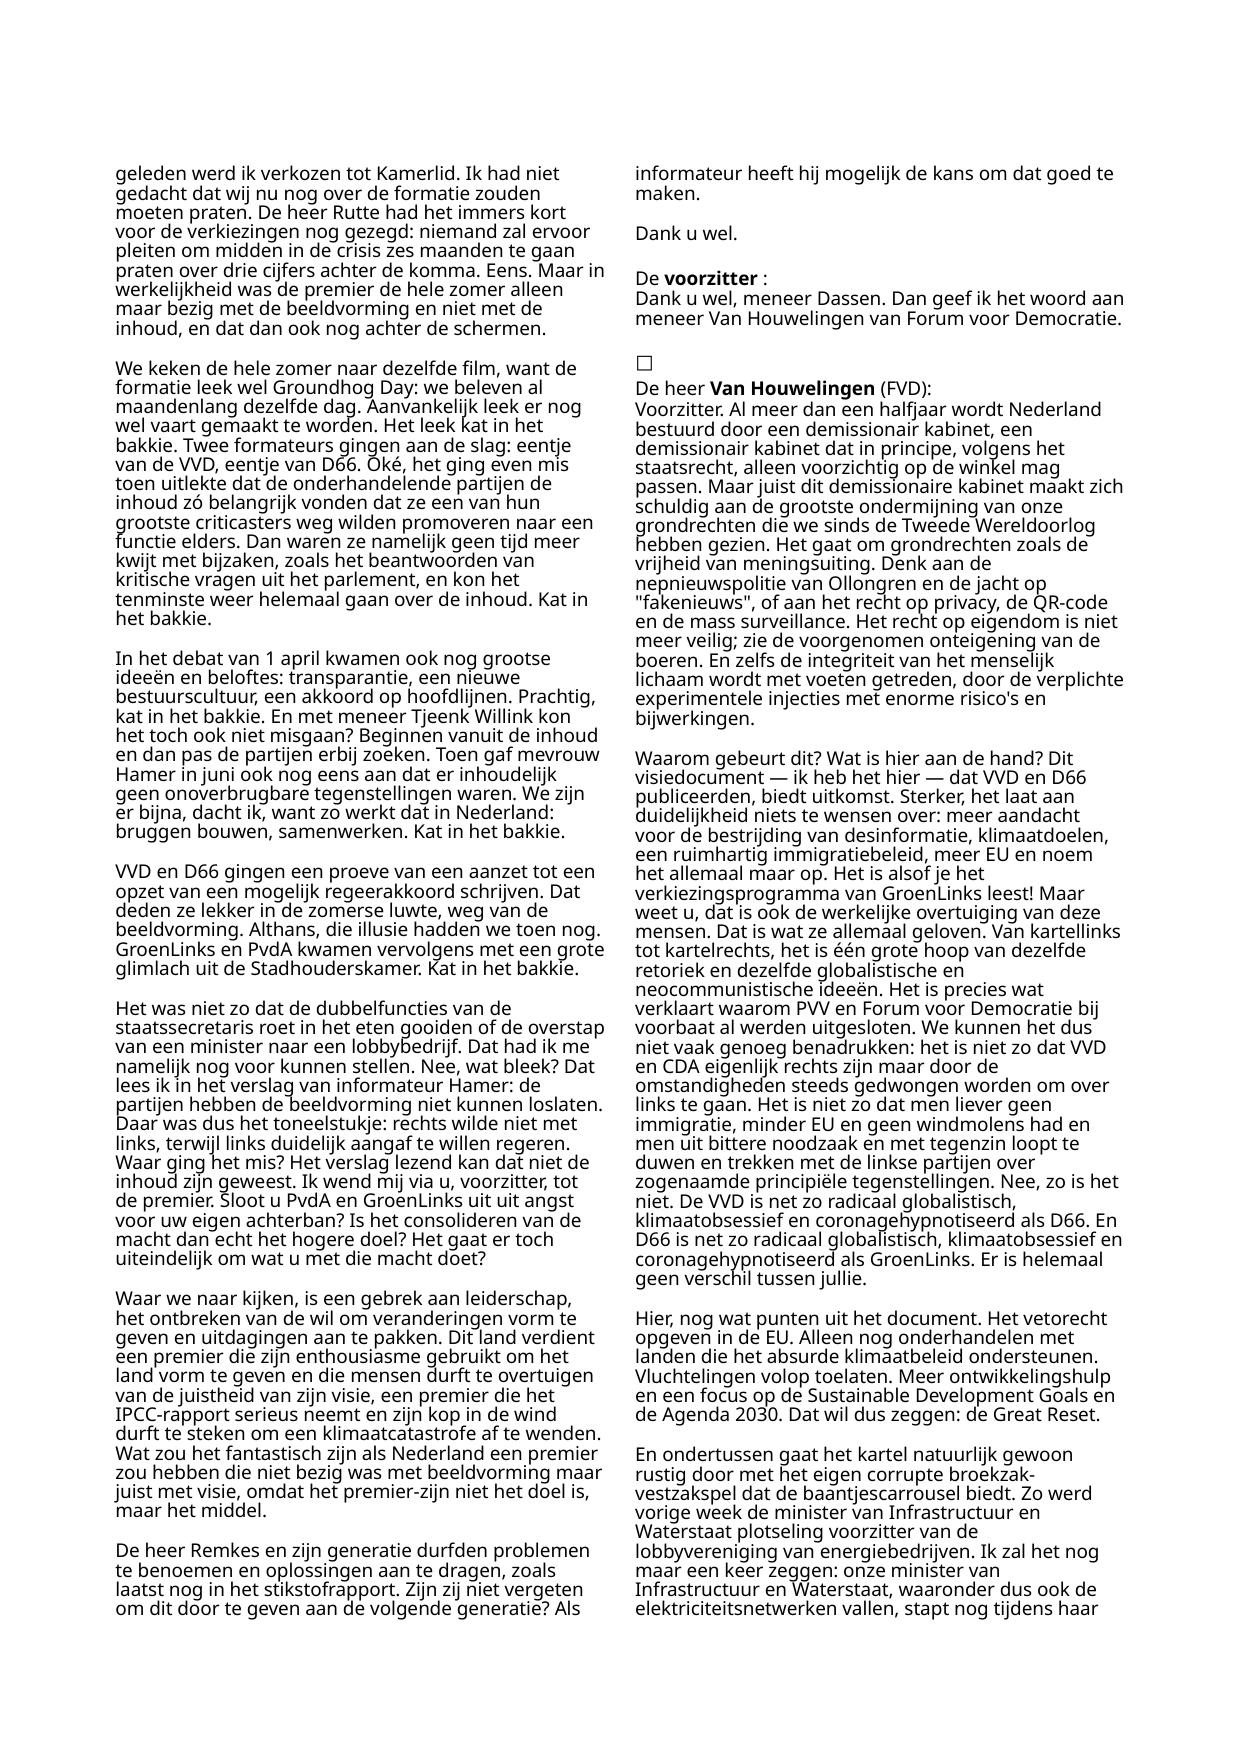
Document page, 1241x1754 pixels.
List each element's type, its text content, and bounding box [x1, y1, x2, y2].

text geleden werd ik verkozen tot Kamerlid. Ik had niet gedacht dat wij nu nog over de formatie zouden moeten praten. De heer Rutte had het immers kort voor de verkiezingen nog gezegd: niemand zal ervoor pleiten om midden in de crisis zes maanden te gaan praten over drie cijfers achter de komma. Eens. Maar in werkelijkheid was de premier de hele zomer alleen maar bezig met de beeldvorming en niet met de inhoud, en dat dan ook nog achter de schermen. [115, 165, 605, 339]
text De heer Van Houwelingen (FVD): [635, 376, 1125, 401]
text Het was niet zo dat de dubbelfuncties van de staatssecretaris roet in het eten gooiden of de overstap van een minister naar een lobbybedrijf. Dat had ik me namelijk nog voor kunnen stellen. Nee, wat bleek? Dat lees ik in het verslag van informateur Hamer: de partijen hebben de beeldvorming niet kunnen loslaten. Daar was dus het toneelstukje: rechts wilde niet met links, terwijl links duidelijk aangaf te willen regeren. Waar ging het mis? Het verslag lezend kan dat niet de inhoud zijn geweest. Ik wend mij via u, voorzitter, tot de premier. Sloot u PvdA en GroenLinks uit uit angst voor uw eigen achterban? Is het consolideren van de macht dan echt het hogere doel? Het gaat er toch uiteindelijk om wat u met die macht doet? [115, 1000, 605, 1269]
text informateur heeft hij mogelijk de kans om dat goed te maken. [635, 165, 1125, 204]
text Waarom gebeurt dit? Wat is hier aan de hand? Dit visiedocument — ik heb het hier — dat VVD en D66 publiceerden, biedt uitkomst. Sterker, het laat aan duidelijkheid niets te wensen over: meer aandacht voor de bestrijding van desinformatie, klimaatdoelen, een ruimhartig immigratiebeleid, meer EU en noem het allemaal maar op. Het is alsof je het verkiezingsprogramma van GroenLinks leest! Maar weet u, dat is ook de werkelijke overtuiging van deze mensen. Dat is wat ze allemaal geloven. Van kartellinks tot kartelrechts, het is één grote hoop van dezelfde retoriek en dezelfde globalistische en neocommunistische ideeën. Het is precies wat verklaart waarom PVV en Forum voor Democratie bij voorbaat al werden uitgesloten. We kunnen het dus niet vaak genoeg benadrukken: het is niet zo dat VVD en CDA eigenlijk rechts zijn maar door de omstandigheden steeds gedwongen worden om over links te gaan. Het is niet zo dat men liever geen immigratie, minder EU en geen windmolens had en men uit bittere noodzaak en met tegenzin loopt te duwen en trekken met de linkse partijen over zogenaamde principiële tegenstellingen. Nee, zo is het niet. De VVD is net zo radicaal globalistisch, klimaatobsessief en coronagehypnotiseerd als D66. En D66 is net zo radicaal globalistisch, klimaatobsessief en coronagehypnotiseerd als GroenLinks. Er is helemaal geen verschil tussen jullie. [635, 749, 1125, 1289]
text Hier, nog wat punten uit het document. Het vetorecht opgeven in de EU. Alleen nog onderhandelen met landen die het absurde klimaatbeleid ondersteunen. Vluchtelingen volop toelaten. Meer ontwikkelingshulp en een focus op de Sustainable Development Goals en de Agenda 2030. Dat wil dus zeggen: de Great Reset. [635, 1310, 1125, 1426]
text We keken de hele zomer naar dezelfde film, want de formatie leek wel Groundhog Day: we beleven al maandenlang dezelfde dag. Aanvankelijk leek er nog wel vaart gemaakt te worden. Het leek kat in het bakkie. Twee formateurs gingen aan de slag: eentje van de VVD, eentje van D66. Oké, het ging even mis toen uitlekte dat de onderhandelende partijen de inhoud zó belangrijk vonden dat ze een van hun grootste criticasters weg wilden promoveren naar een functie elders. Dan waren ze namelijk geen tijd meer kwijt met bijzaken, zoals het beantwoorden van kritische vragen uit het parlement, en kon het tenminste weer helemaal gaan over de inhoud. Kat in het bakkie. [115, 359, 605, 629]
text In het debat van 1 april kwamen ook nog grootse ideeën en beloftes: transparantie, een nieuwe bestuurscultuur, een akkoord op hoofdlijnen. Prachtig, kat in het bakkie. En met meneer Tjeenk Willink kon het toch ook niet misgaan? Beginnen vanuit de inhoud en dan pas de partijen erbij zoeken. Toen gaf mevrouw Hamer in juni ook nog eens aan dat er inhoudelijk geen onoverbrugbare tegenstellingen waren. We zijn er bijna, dacht ik, want zo werkt dat in Nederland: bruggen bouwen, samenwerken. Kat in het bakkie. [115, 650, 605, 843]
text VVD en D66 gingen een proeve van een aanzet tot een opzet van een mogelijk regeerakkoord schrijven. Dat deden ze lekker in de zomerse luwte, weg van de beeldvorming. Althans, die illusie hadden we toen nog. GroenLinks en PvdA kwamen vervolgens met een grote glimlach uit de Stadhouderskamer. Kat in het bakkie. [115, 863, 605, 979]
text De voorzitter : [635, 265, 1125, 290]
text De heer Remkes en zijn generatie durfden problemen te benoemen en oplossingen aan te dragen, zoals laatst nog in het stikstofrapport. Zijn zij niet vergeten om dit door te geven aan de volgende generatie? Als [115, 1542, 605, 1619]
text Dank u wel. [635, 224, 1125, 244]
text Voorzitter. Al meer dan een halfjaar wordt Nederland bestuurd door een demissionair kabinet, een demissionair kabinet dat in principe, volgens het staatsrecht, alleen voorzichtig op de winkel mag passen. Maar juist dit demissionaire kabinet maakt zich schuldig aan de grootste ondermijning van onze grondrechten die we sinds de Tweede Wereldoorlog hebben gezien. Het gaat om grondrechten zoals de vrijheid van meningsuiting. Denk aan de nepnieuwspolitie van Ollongren en de jacht op "fakenieuws", of aan het recht op privacy, de QR-code en de mass surveillance. Het recht op eigendom is niet meer veilig; zie de voorgenomen onteigening van de boeren. En zelfs de integriteit van het menselijk lichaam wordt met voeten getreden, door de verplichte experimentele injecties met enorme risico's en bijwerkingen. [635, 401, 1125, 729]
text Dank u wel, meneer Dassen. Dan geef ik het woord aan meneer Van Houwelingen van Forum voor Democratie. [635, 290, 1125, 329]
text Waar we naar kijken, is een gebrek aan leiderschap, het ontbreken van de wil om veranderingen vorm te geven en uitdagingen aan te pakken. Dit land verdient een premier die zijn enthousiasme gebruikt om het land vorm te geven en die mensen durft te overtuigen van de juistheid van zijn visie, een premier die het IPCC-rapport serieus neemt en zijn kop in de wind durft te steken om een klimaatcatastrofe af te wenden. Wat zou het fantastisch zijn als Nederland een premier zou hebben die niet bezig was met beeldvorming maar juist met visie, omdat het premier-zijn niet het doel is, maar het middel. [115, 1290, 605, 1522]
text ⬜ [635, 350, 1125, 376]
text En ondertussen gaat het kartel natuurlijk gewoon rustig door met het eigen corrupte broekzak-vestzakspel dat de baantjescarrousel biedt. Zo werd vorige week de minister van Infrastructuur en Waterstaat plotseling voorzitter van de lobbyvereniging van energiebedrijven. Ik zal het nog maar een keer zeggen: onze minister van Infrastructuur en Waterstaat, waaronder dus ook de elektriciteitsnetwerken vallen, stapt nog tijdens haar [635, 1446, 1125, 1620]
